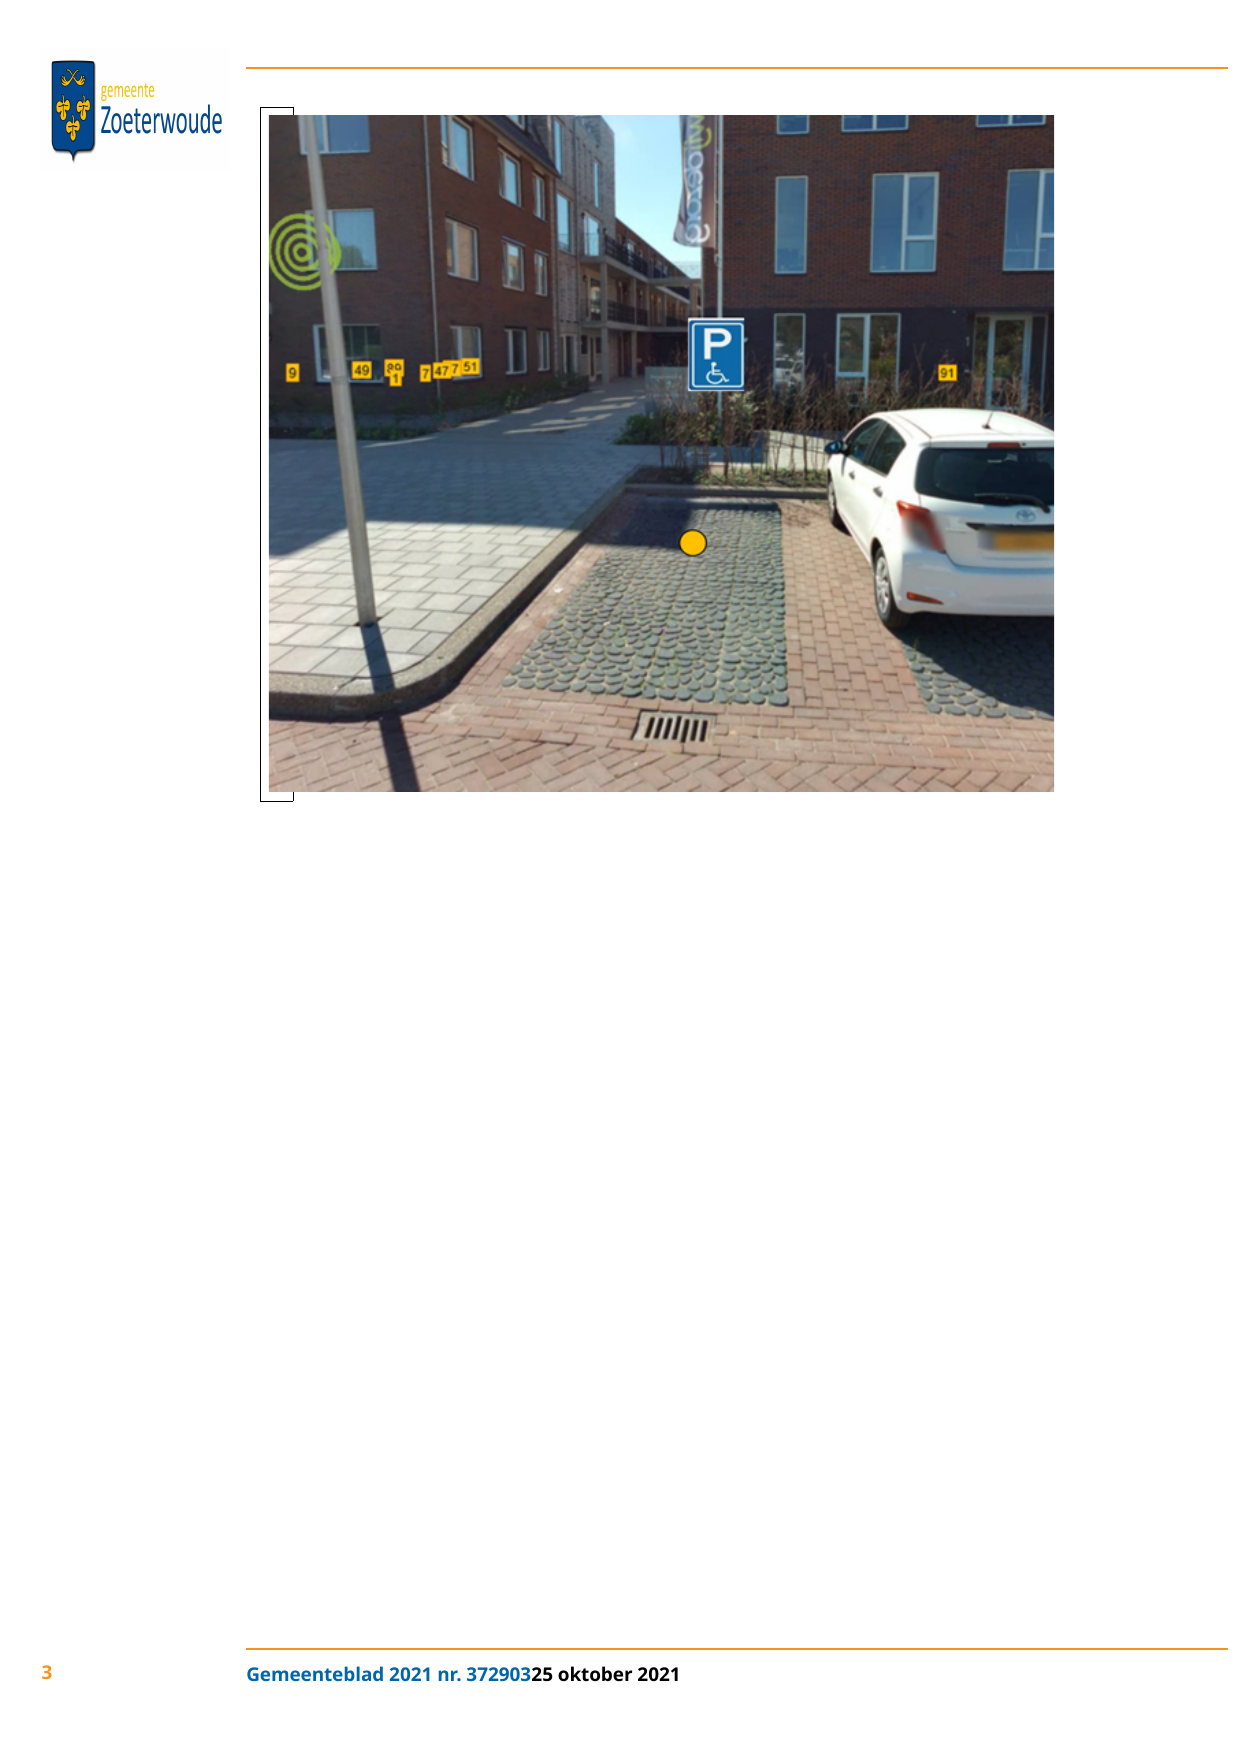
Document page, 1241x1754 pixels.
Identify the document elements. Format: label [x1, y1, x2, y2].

picture [41, 47, 231, 172]
picture [268, 115, 1055, 792]
